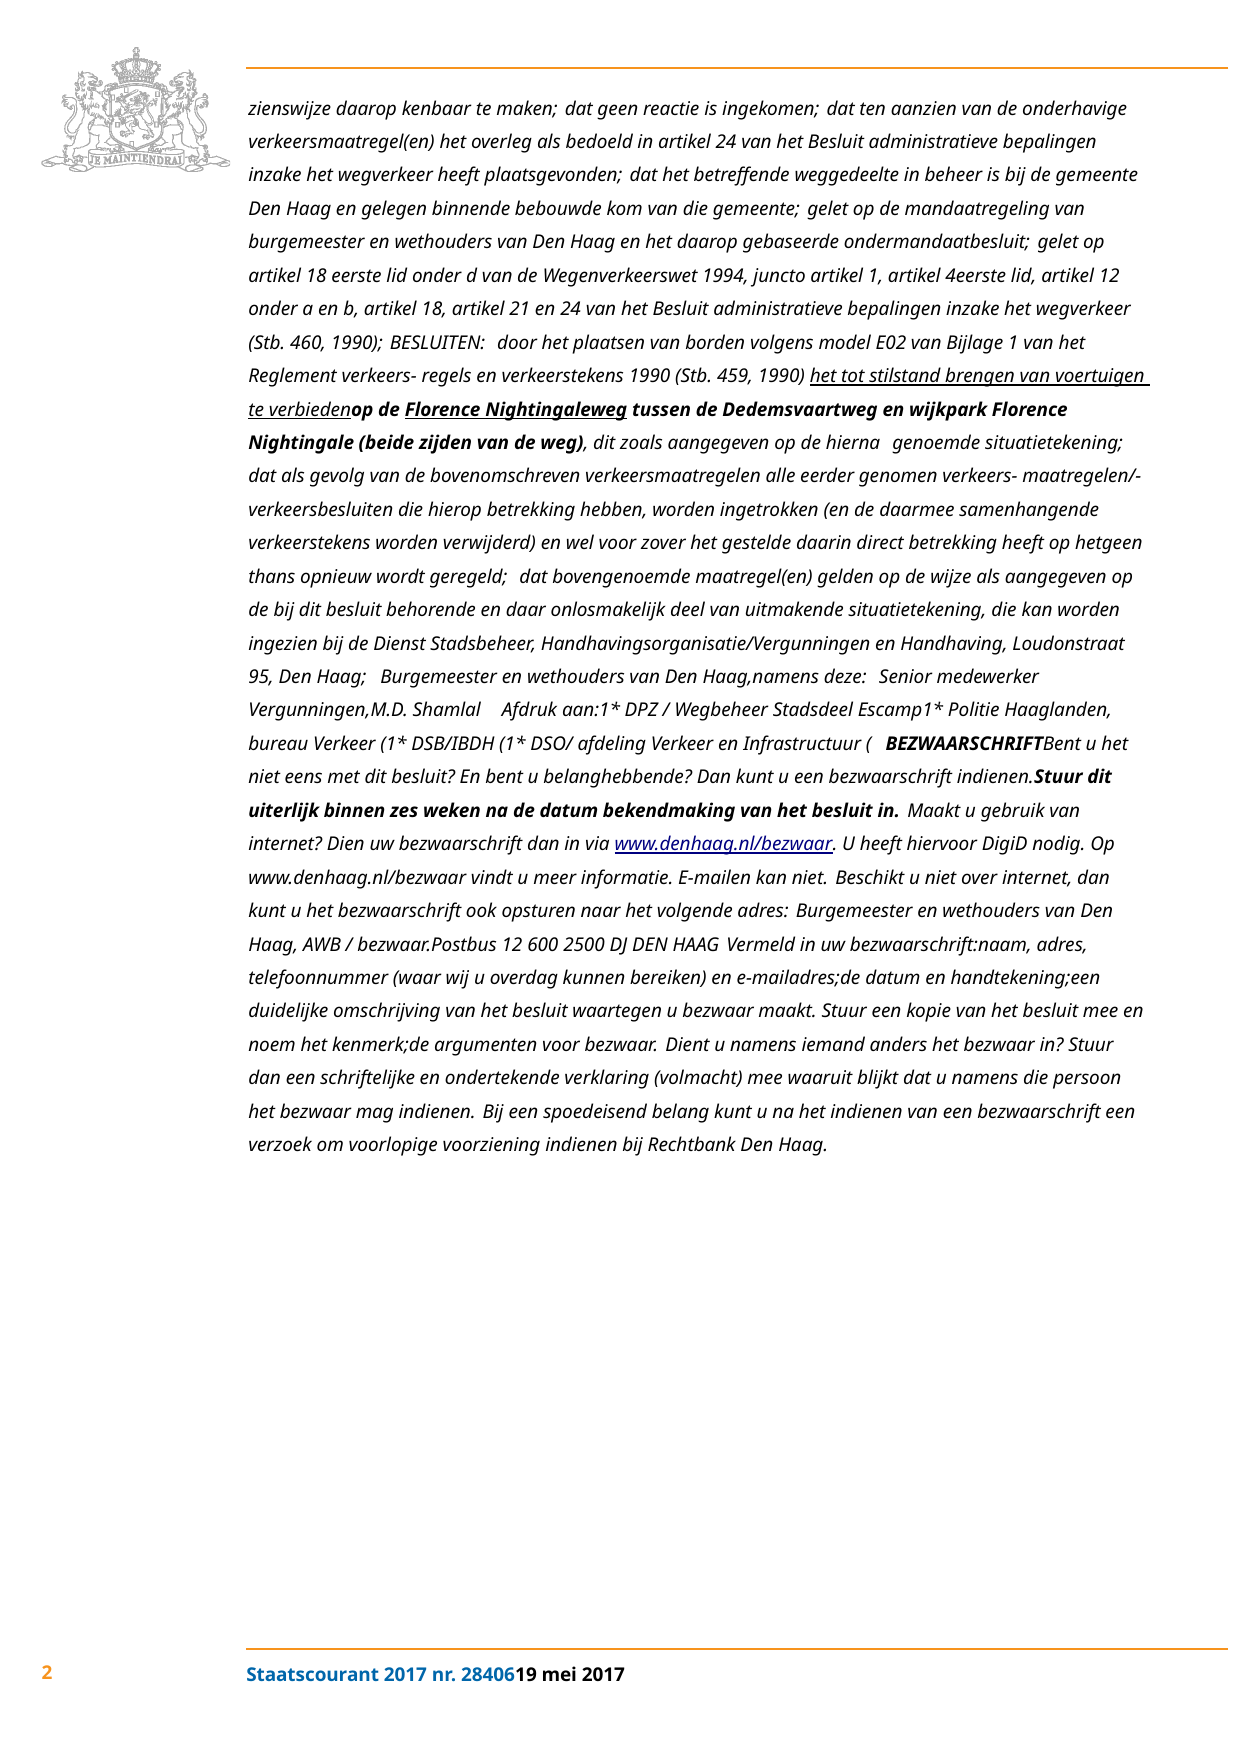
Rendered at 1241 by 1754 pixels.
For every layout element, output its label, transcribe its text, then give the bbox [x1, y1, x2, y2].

picture [41, 47, 231, 172]
text zienswijze daarop kenbaar te maken; dat geen reactie is ingekomen; dat ten aanzien van de onderhavige verkeersmaatregel(en) het overleg als bedoeld in artikel 24 van het Besluit administratieve bepalingen inzake het wegverkeer heeft plaatsgevonden; dat het betreffende weggedeelte in beheer is bij de gemeente Den Haag en gelegen binnende bebouwde kom van die gemeente; gelet op de mandaatregeling van burgemeester en wethouders van Den Haag en het daarop gebaseerde ondermandaatbesluit; gelet op artikel 18 eerste lid onder d van de Wegenverkeerswet 1994, juncto artikel 1, artikel 4eerste lid, artikel 12 onder a en b, artikel 18, artikel 21 en 24 van het Besluit administratieve bepalingen inzake het wegverkeer (Stb. 460, 1990); BESLUITEN: door het plaatsen van borden volgens model E02 van Bijlage 1 van het Reglement verkeers- regels en verkeerstekens 1990 (Stb. 459, 1990) het tot stilstand brengen van voertuigen te verbiedenop de Florence Nightingaleweg tussen de Dedemsvaartweg en wijkpark Florence Nightingale (beide zijden van de weg), dit zoals aangegeven op de hierna genoemde situatietekening; dat als gevolg van de bovenomschreven verkeersmaatregelen alle eerder genomen verkeers- maatregelen/-verkeersbesluiten die hierop betrekking hebben, worden ingetrokken (en de daarmee samenhangende verkeerstekens worden verwijderd) en wel voor zover het gestelde daarin direct betrekking heeft op hetgeen thans opnieuw wordt geregeld; dat bovengenoemde maatregel(en) gelden op de wijze als aangegeven op de bij dit besluit behorende en daar onlosmakelijk deel van uitmakende situatietekening, die kan worden ingezien bij de Dienst Stadsbeheer, Handhavingsorganisatie/Vergunningen en Handhaving, Loudonstraat 95, Den Haag; Burgemeester en wethouders van Den Haag,namens deze: Senior medewerker Vergunningen,M.D. Shamlal Afdruk aan:1* DPZ / Wegbeheer Stadsdeel Escamp1* Politie Haaglanden, bureau Verkeer (1* DSB/IBDH (1* DSO/ afdeling Verkeer en Infrastructuur ( BEZWAARSCHRIFTBent u het niet eens met dit besluit? En bent u belanghebbende? Dan kunt u een bezwaarschrift indienen.Stuur dit uiterlijk binnen zes weken na de datum bekendmaking van het besluit in. Maakt u gebruik van internet? Dien uw bezwaarschrift dan in via www.denhaag.nl/bezwaar. U heeft hiervoor DigiD nodig. Op www.denhaag.nl/bezwaar vindt u meer informatie. E-mailen kan niet. Beschikt u niet over internet, dan kunt u het bezwaarschrift ook opsturen naar het volgende adres: Burgemeester en wethouders van Den Haag, AWB / bezwaar.Postbus 12 600 2500 DJ DEN HAAG Vermeld in uw bezwaarschrift:naam, adres, telefoonnummer (waar wij u overdag kunnen bereiken) en e-mailadres;de datum en handtekening;een duidelijke omschrijving van het besluit waartegen u bezwaar maakt. Stuur een kopie van het besluit mee en noem het kenmerk;de argumenten voor bezwaar. Dient u namens iemand anders het bezwaar in? Stuur dan een schriftelijke en ondertekende verklaring (volmacht) mee waaruit blijkt dat u namens die persoon het bezwaar mag indienen. Bij een spoedeisend belang kunt u na het indienen van een bezwaarschrift een verzoek om voorlopige voorziening indienen bij Rechtbank Den Haag. [248, 95, 1152, 1157]
